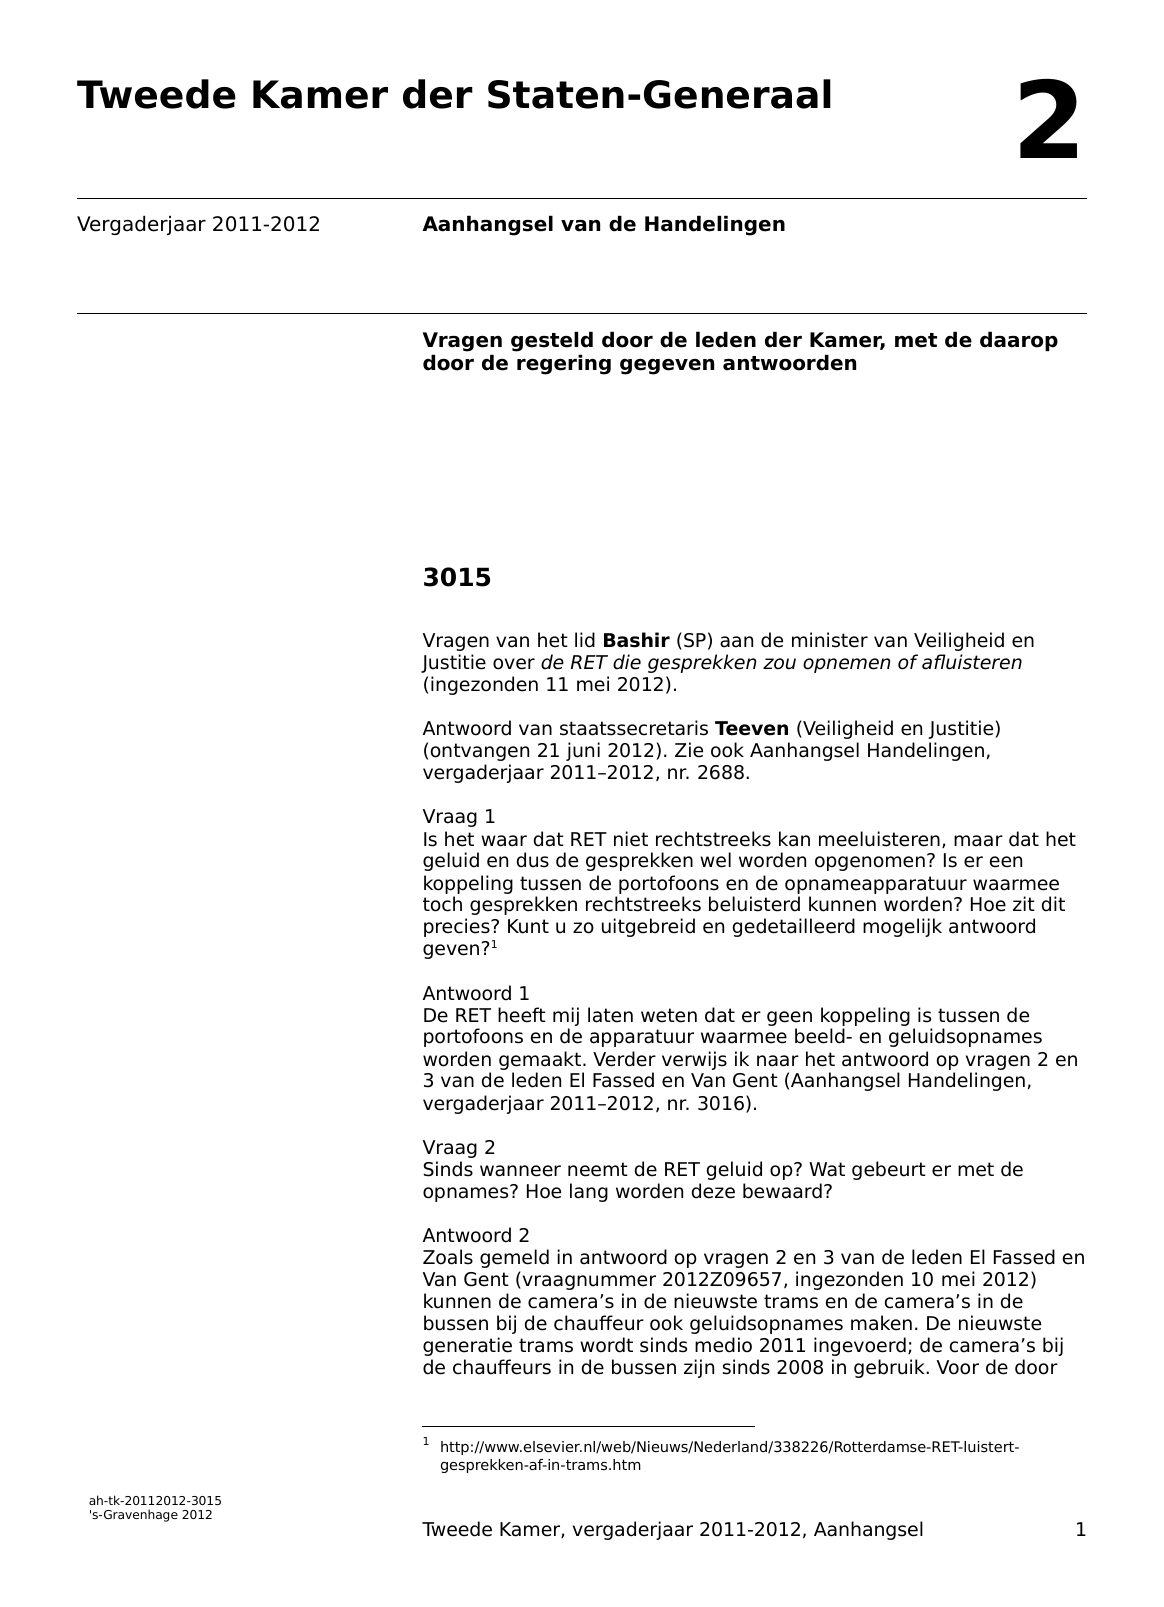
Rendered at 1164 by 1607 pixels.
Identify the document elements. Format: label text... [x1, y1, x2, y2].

text Is het waar dat RET niet rechtstreeks kan meeluisteren, maar dat het geluid en dus de gesprekken wel worden opgenomen? Is er een koppeling tussen de portofoons en de opnameapparatuur waarmee toch gesprekken rechtstreeks beluisterd kunnen worden? Hoe zit dit precies? Kunt u zo uitgebreid en gedetailleerd mogelijk antwoord geven? [422, 828, 1087, 960]
text Zoals gemeld in antwoord op vragen 2 en 3 van de leden El Fassed en Van Gent (vraagnummer 2012Z09657, ingezonden 10 mei 2012) kunnen de camera’s in de nieuwste trams en de camera’s in de bussen bij de chauffeur ook geluidsopnames maken. De nieuwste generatie trams wordt sinds medio 2011 ingevoerd; de camera’s bij de chauffeurs in de bussen zijn sinds 2008 in gebruik. Voor de door [422, 1247, 1087, 1378]
text Antwoord 2 [422, 1225, 1087, 1247]
text Antwoord 1 [422, 982, 1087, 1004]
table_cell Aanhangsel van de Handelingen [422, 199, 1087, 313]
table_cell Vergaderjaar 2011-2012 [77, 199, 422, 313]
text http://www.elsevier.nl/web/Nieuws/Nederland/338226/Rotterdamse-RET-luistert-gesprekken-af-in-trams.htm [422, 1435, 1087, 1474]
table_header 2 [886, 59, 1087, 198]
text Vragen van het lid Bashir (SP) aan de minister van Veiligheid en Justitie over de RET die gesprekken zou opnemen of afluisteren (ingezonden 11 mei 2012). [422, 630, 1087, 696]
text 's-Gravenhage 2012 [88, 1508, 323, 1522]
text 3015 [422, 563, 1087, 592]
text De RET heeft mij laten weten dat er geen koppeling is tussen de portofoons en de apparatuur waarmee beeld- en geluidsopnames worden gemaakt. Verder verwijs ik naar het antwoord op vragen 2 en 3 van de leden El Fassed en Van Gent (Aanhangsel Handelingen, vergaderjaar 2011–2012, nr. 3016). [422, 1004, 1087, 1114]
text Antwoord van staatssecretaris Teeven (Veiligheid en Justitie) (ontvangen 21 juni 2012). Zie ook Aanhangsel Handelingen, vergaderjaar 2011–2012, nr. 2688. [422, 718, 1087, 784]
text ah-tk-20112012-3015 [88, 1494, 323, 1508]
table_cell Vragen gesteld door de leden der Kamer, met de daarop door de regering gegeven antwoorden [422, 314, 1087, 375]
text Vraag 2 [422, 1137, 1087, 1158]
table_header Tweede Kamer der Staten-Generaal [77, 59, 886, 198]
text Sinds wanneer neemt de RET geluid op? Wat gebeurt er met de opnames? Hoe lang worden deze bewaard? [422, 1158, 1087, 1202]
text Vraag 1 [422, 806, 1087, 828]
table_cell [77, 314, 422, 375]
